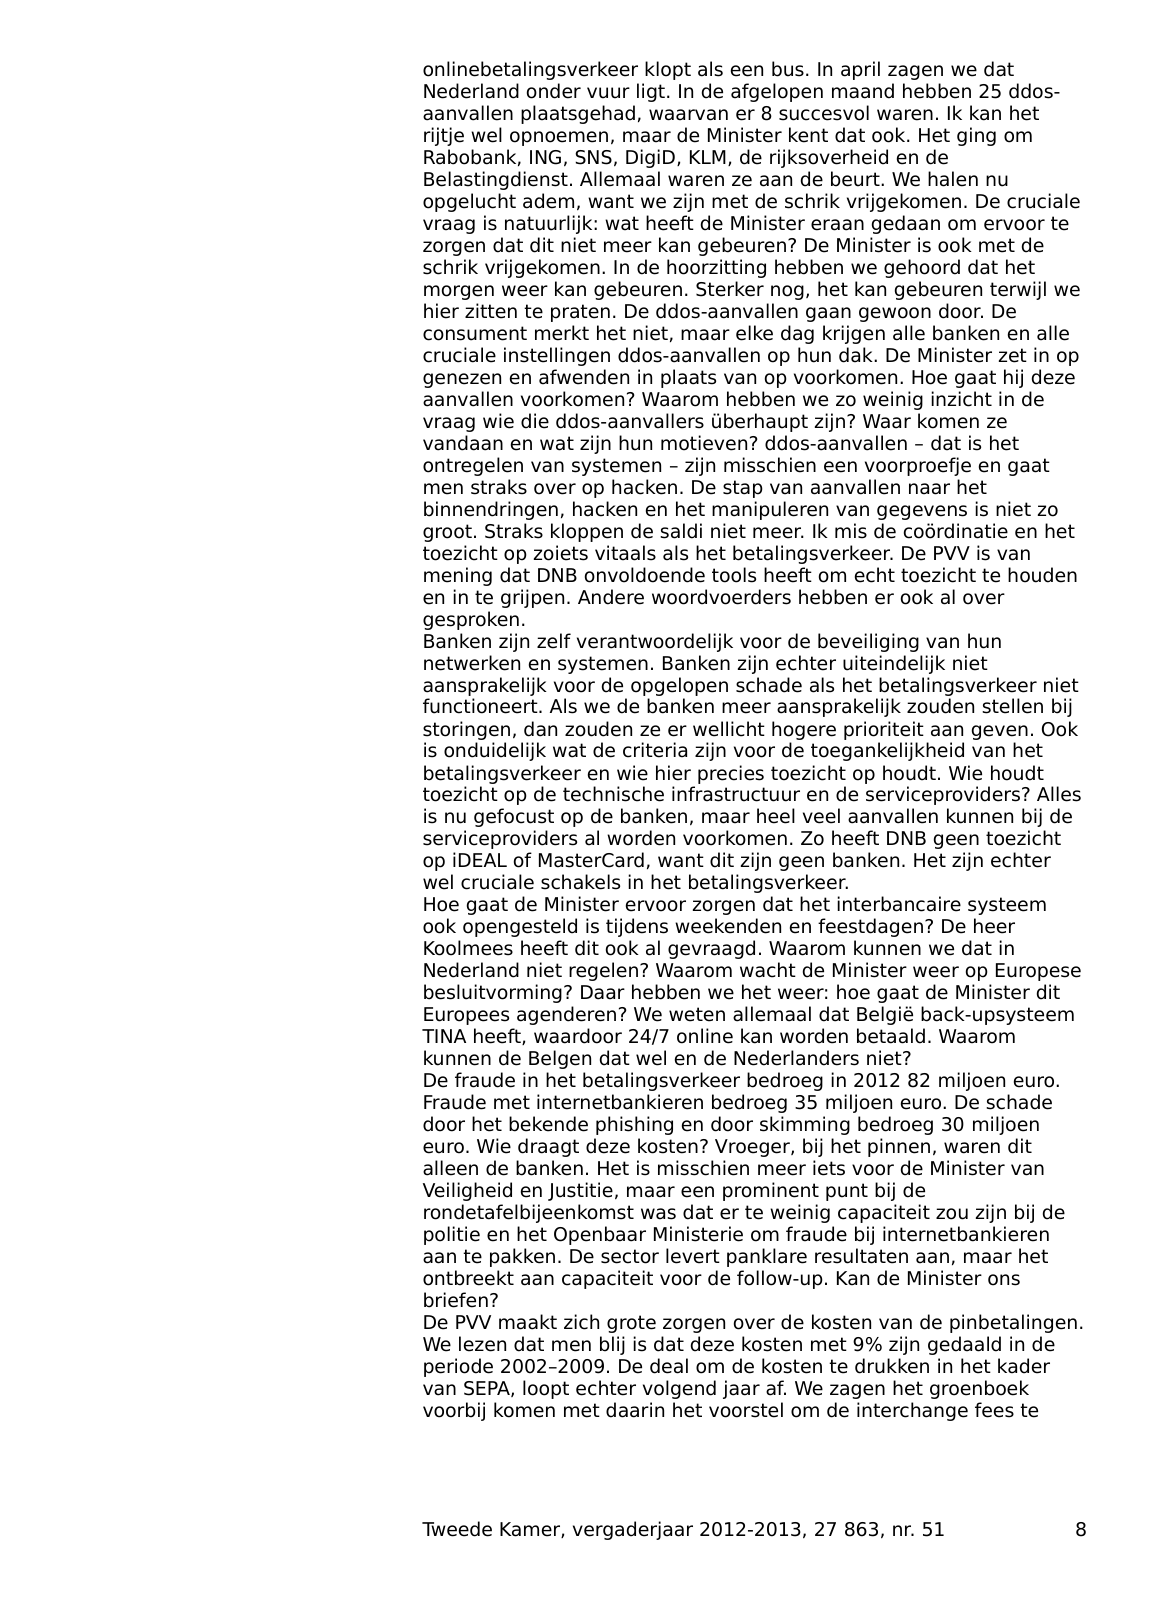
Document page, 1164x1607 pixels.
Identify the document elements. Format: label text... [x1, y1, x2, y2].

text Banken zijn zelf verantwoordelijk voor de beveiliging van hun netwerken en systemen. Banken zijn echter uiteindelijk niet aansprakelijk voor de opgelopen schade als het betalingsverkeer niet functioneert. Als we de banken meer aansprakelijk zouden stellen bij storingen, dan zouden ze er wellicht hogere prioriteit aan geven. Ook is onduidelijk wat de criteria zijn voor de toegankelijkheid van het betalingsverkeer en wie hier precies toezicht op houdt. Wie houdt toezicht op de technische infrastructuur en de serviceproviders? Alles is nu gefocust op de banken, maar heel veel aanvallen kunnen bij de serviceproviders al worden voorkomen. Zo heeft DNB geen toezicht op iDEAL of MasterCard, want dit zijn geen banken. Het zijn echter wel cruciale schakels in het betalingsverkeer. [422, 631, 1087, 894]
text onlinebetalingsverkeer klopt als een bus. In april zagen we dat Nederland onder vuur ligt. In de afgelopen maand hebben 25 ddos-aanvallen plaatsgehad, waarvan er 8 succesvol waren. Ik kan het rijtje wel opnoemen, maar de Minister kent dat ook. Het ging om Rabobank, ING, SNS, DigiD, KLM, de rijksoverheid en de Belastingdienst. Allemaal waren ze aan de beurt. We halen nu opgelucht adem, want we zijn met de schrik vrijgekomen. De cruciale vraag is natuurlijk: wat heeft de Minister eraan gedaan om ervoor te zorgen dat dit niet meer kan gebeuren? De Minister is ook met de schrik vrijgekomen. In de hoorzitting hebben we gehoord dat het morgen weer kan gebeuren. Sterker nog, het kan gebeuren terwijl we hier zitten te praten. De ddos-aanvallen gaan gewoon door. De consument merkt het niet, maar elke dag krijgen alle banken en alle cruciale instellingen ddos-aanvallen op hun dak. De Minister zet in op genezen en afwenden in plaats van op voorkomen. Hoe gaat hij deze aanvallen voorkomen? Waarom hebben we zo weinig inzicht in de vraag wie die ddos-aanvallers überhaupt zijn? Waar komen ze vandaan en wat zijn hun motieven? ddos-aanvallen – dat is het ontregelen van systemen – zijn misschien een voorproefje en gaat men straks over op hacken. De stap van aanvallen naar het binnendringen, hacken en het manipuleren van gegevens is niet zo groot. Straks kloppen de saldi niet meer. Ik mis de coördinatie en het toezicht op zoiets vitaals als het betalingsverkeer. De PVV is van mening dat DNB onvoldoende tools heeft om echt toezicht te houden en in te grijpen. Andere woordvoerders hebben er ook al over gesproken. [422, 59, 1087, 631]
text De fraude in het betalingsverkeer bedroeg in 2012 82 miljoen euro. Fraude met internetbankieren bedroeg 35 miljoen euro. De schade door het bekende phishing en door skimming bedroeg 30 miljoen euro. Wie draagt deze kosten? Vroeger, bij het pinnen, waren dit alleen de banken. Het is misschien meer iets voor de Minister van Veiligheid en Justitie, maar een prominent punt bij de rondetafelbijeenkomst was dat er te weinig capaciteit zou zijn bij de politie en het Openbaar Ministerie om fraude bij internetbankieren aan te pakken. De sector levert panklare resultaten aan, maar het ontbreekt aan capaciteit voor de follow-up. Kan de Minister ons briefen? [422, 1070, 1087, 1312]
text De PVV maakt zich grote zorgen over de kosten van de pinbetalingen. We lezen dat men blij is dat deze kosten met 9% zijn gedaald in de periode 2002–2009. De deal om de kosten te drukken in het kader van SEPA, loopt echter volgend jaar af. We zagen het groenboek voorbij komen met daarin het voorstel om de interchange fees te [422, 1312, 1087, 1422]
text Hoe gaat de Minister ervoor zorgen dat het interbancaire systeem ook opengesteld is tijdens weekenden en feestdagen? De heer Koolmees heeft dit ook al gevraagd. Waarom kunnen we dat in Nederland niet regelen? Waarom wacht de Minister weer op Europese besluitvorming? Daar hebben we het weer: hoe gaat de Minister dit Europees agenderen? We weten allemaal dat België back-upsysteem TINA heeft, waardoor 24/7 online kan worden betaald. Waarom kunnen de Belgen dat wel en de Nederlanders niet? [422, 894, 1087, 1070]
